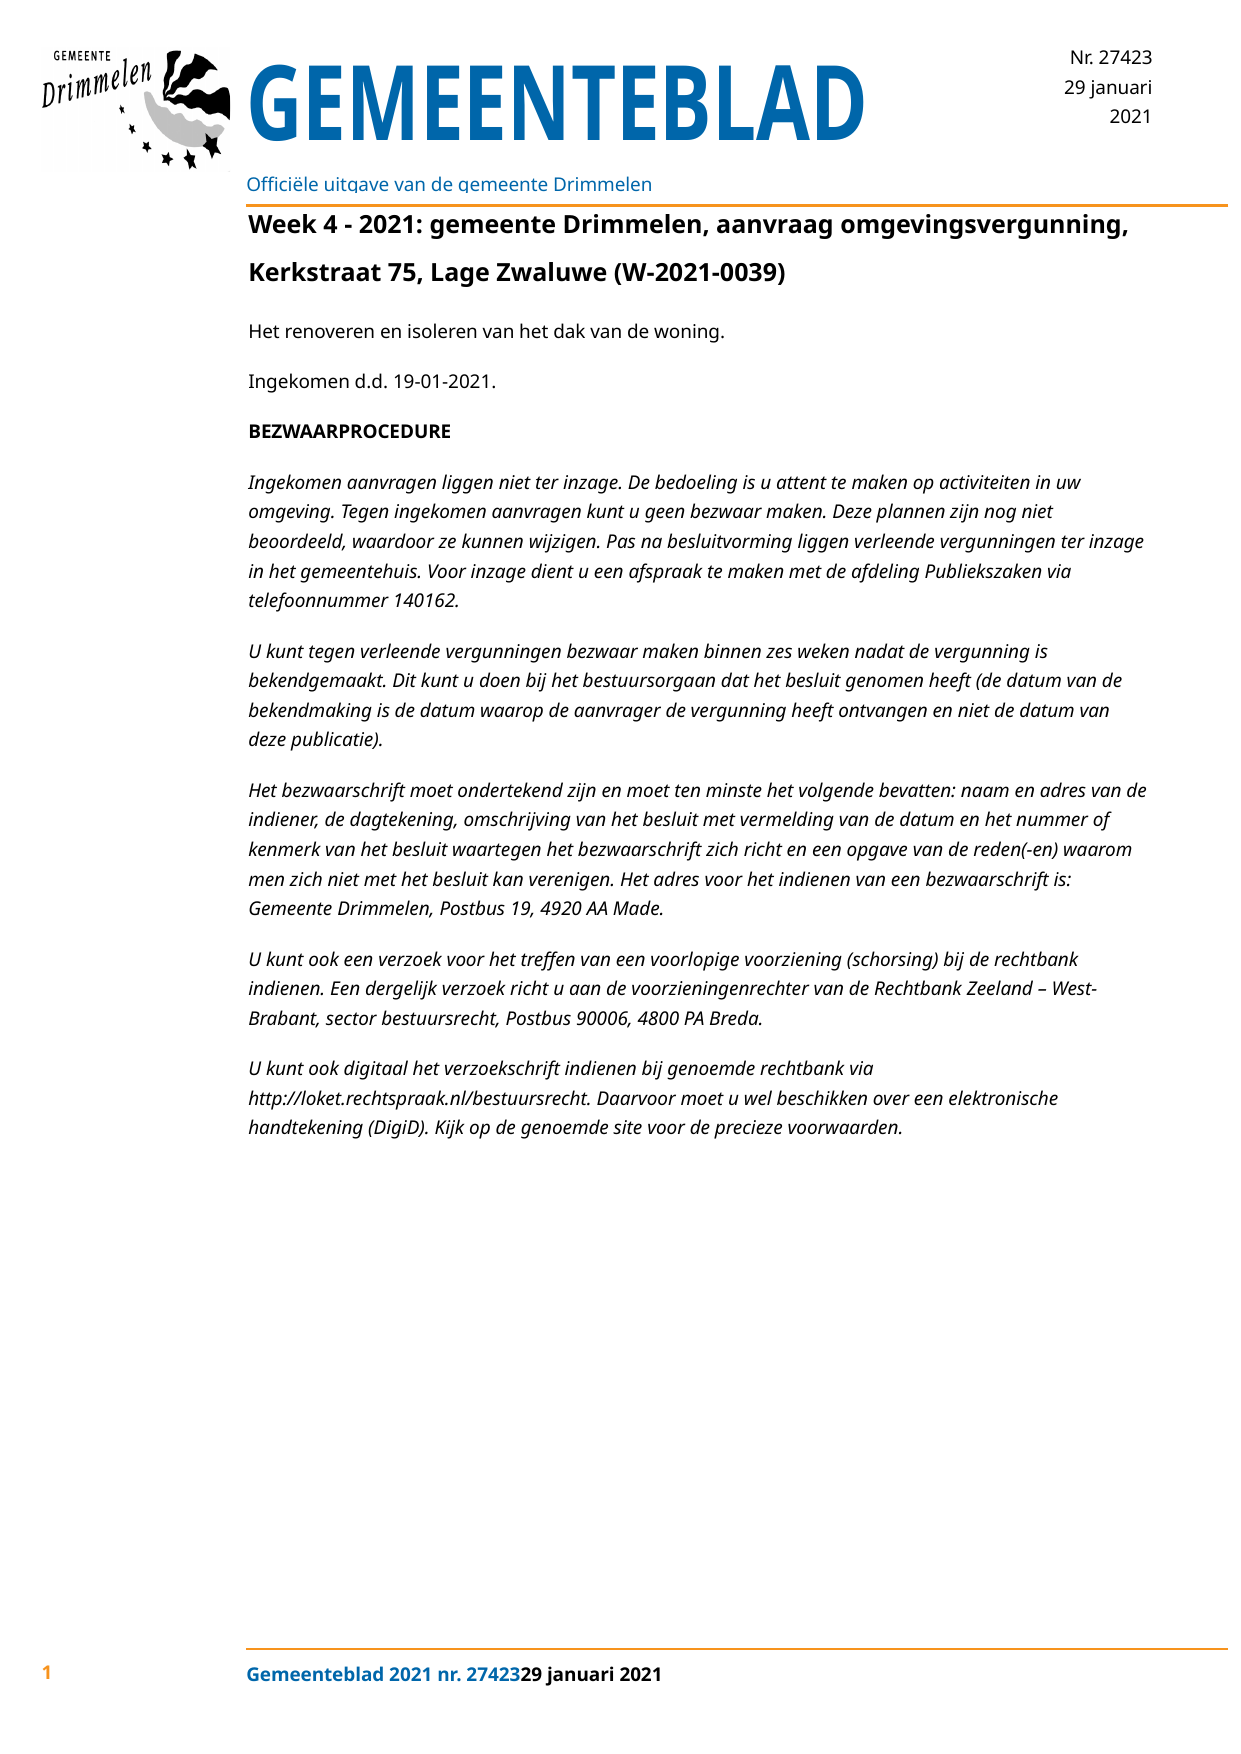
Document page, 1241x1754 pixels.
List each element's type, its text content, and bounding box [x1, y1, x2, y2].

text U kunt ook digitaal het verzoekschrift indienen bij genoemde rechtbank via http://loket.rechtspraak.nl/bestuursrecht. Daarvoor moet u wel beschikken over een elektronische handtekening (DigiD). Kijk op de genoemde site voor de precieze voorwaarden. [248, 1055, 1152, 1140]
text Ingekomen d.d. 19-01-2021. [248, 368, 1152, 394]
text Het bezwaarschrift moet ondertekend zijn en moet ten minste het volgende bevatten: naam en adres van de indiener, de dagtekening, omschrijving van het besluit met vermelding van de datum en het nummer of kenmerk van het besluit waartegen het bezwaarschrift zich richt en een opgave van de reden(-en) waarom men zich niet met het besluit kan verenigen. Het adres voor het indienen van een bezwaarschrift is: Gemeente Drimmelen, Postbus 19, 4920 AA Made. [248, 777, 1152, 921]
text Ingekomen aanvragen liggen niet ter inzage. De bedoeling is u attent te maken op activiteiten in uw omgeving. Tegen ingekomen aanvragen kunt u geen bezwaar maken. Deze plannen zijn nog niet beoordeeld, waardoor ze kunnen wijzigen. Pas na besluitvorming liggen verleende vergunningen ter inzage in het gemeentehuis. Voor inzage dient u een afspraak te maken met de afdeling Publiekszaken via telefoonnummer 140162. [248, 469, 1152, 613]
picture [41, 47, 231, 172]
text Het renoveren en isoleren van het dak van de woning. [248, 318, 1152, 344]
text U kunt tegen verleende vergunningen bezwaar maken binnen zes weken nadat de vergunning is bekendgemaakt. Dit kunt u doen bij het bestuursorgaan dat het besluit genomen heeft (de datum van de bekendmaking is de datum waarop de aanvrager de vergunning heeft ontvangen en niet de datum van deze publicatie). [248, 638, 1152, 752]
text BEZWAARPROCEDURE [248, 419, 1152, 444]
text Week 4 - 2021: gemeente Drimmelen, aanvraag omgevingsvergunning, Kerkstraat 75, Lage Zwaluwe (W-2021-0039) [248, 207, 1152, 288]
text U kunt ook een verzoek voor het treffen van een voorlopige voorziening (schorsing) bij de rechtbank indienen. Een dergelijk verzoek richt u aan de voorzieningenrechter van de Rechtbank Zeeland – West-Brabant, sector bestuursrecht, Postbus 90006, 4800 PA Breda. [248, 946, 1152, 1031]
